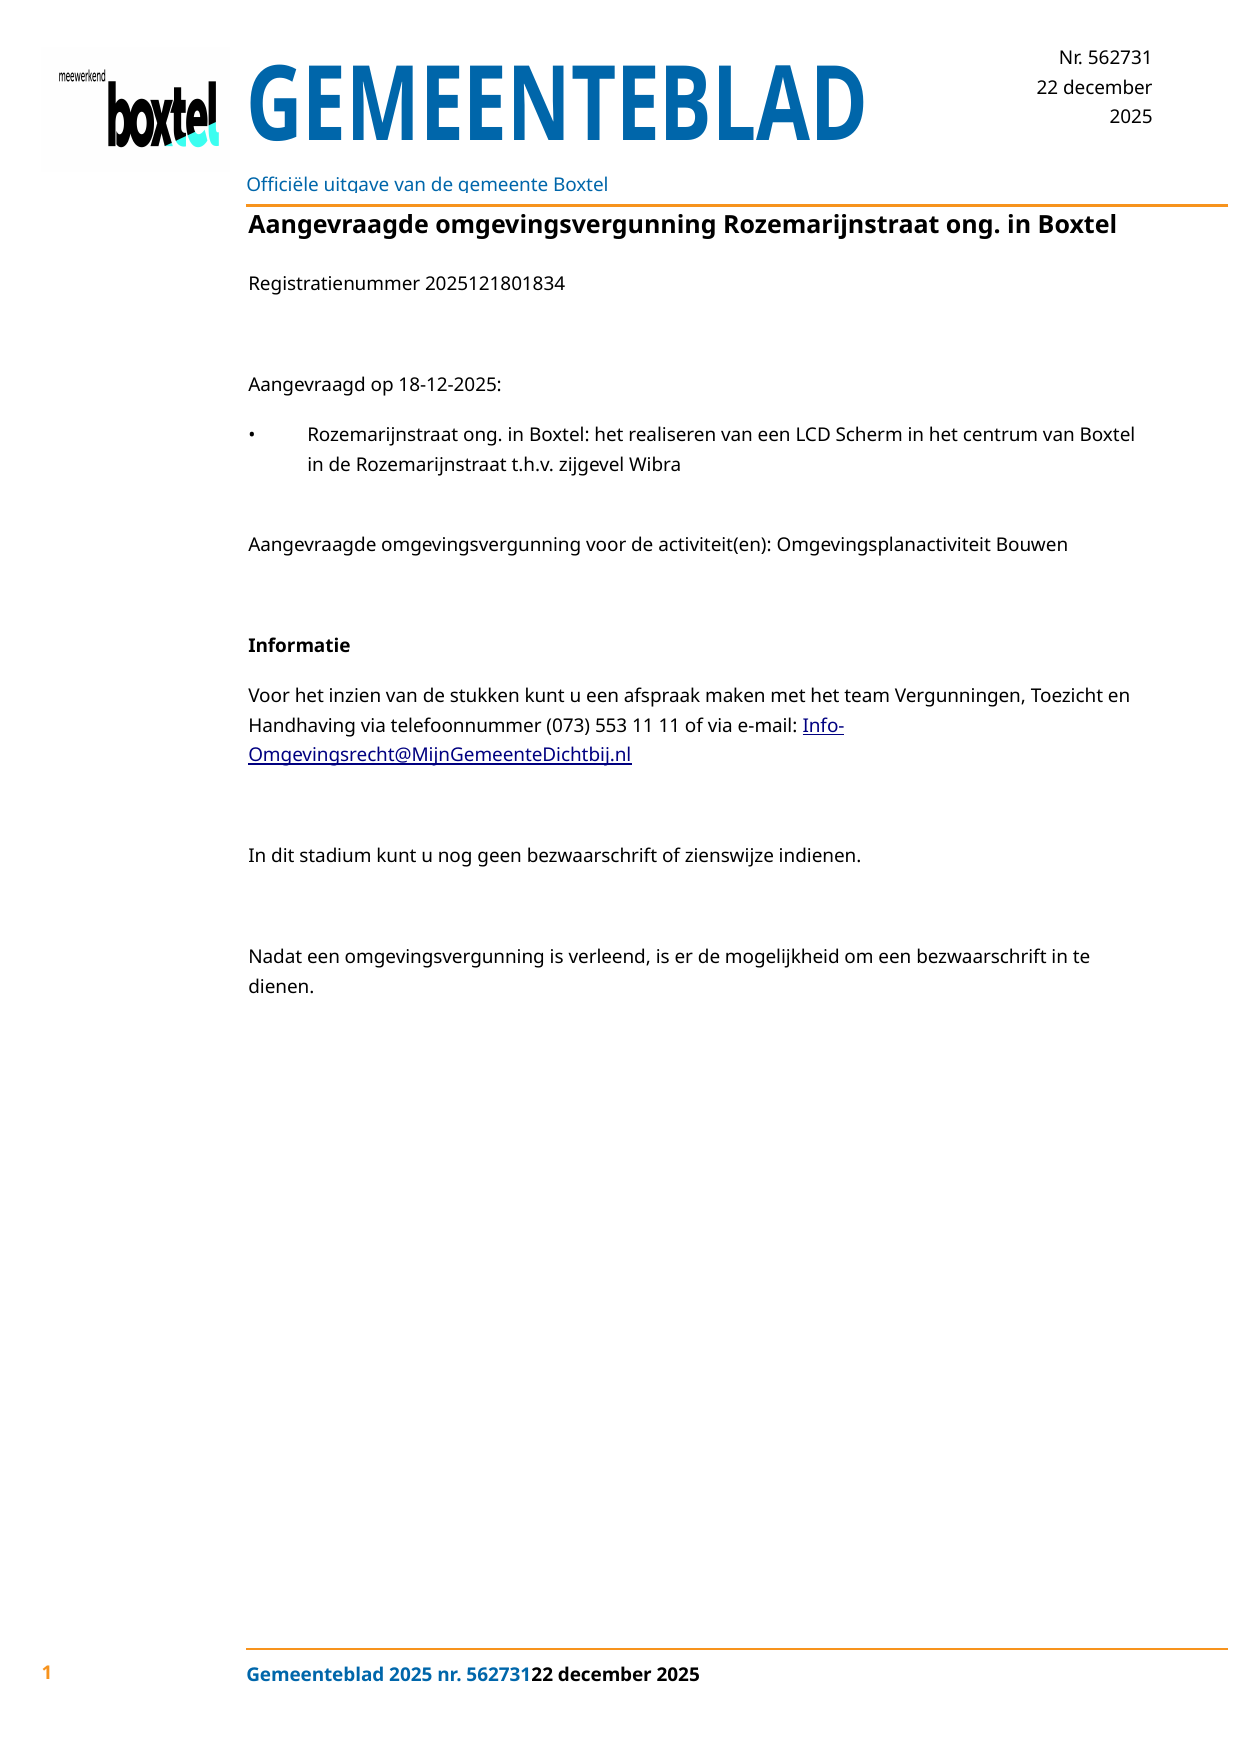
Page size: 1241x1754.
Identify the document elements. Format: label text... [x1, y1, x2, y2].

text Nadat een omgevingsvergunning is verleend, is er de mogelijkheid om een bezwaarschrift in te dienen. [248, 943, 1152, 998]
text Aangevraagde omgevingsvergunning voor de activiteit(en): Omgevingsplanactiviteit Bouwen [248, 531, 1152, 557]
picture [41, 47, 231, 172]
text Informatie [248, 632, 1152, 658]
text In dit stadium kunt u nog geen bezwaarschrift of zienswijze indienen. [248, 842, 1152, 868]
text Aangevraagd op 18-12-2025: [248, 371, 1152, 397]
text Aangevraagde omgevingsvergunning Rozemarijnstraat ong. in Boxtel [248, 207, 1152, 241]
text Voor het inzien van de stukken kunt u een afspraak maken met het team Vergunningen, Toezicht en Handhaving via telefoonnummer (073) 553 11 11 of via e-mail: Info-Omgevingsrecht@MijnGemeenteDichtbij.nl [248, 682, 1152, 767]
text Registratienummer 2025121801834 [248, 270, 1152, 296]
list Rozemarijnstraat ong. in Boxtel: het realiseren van een LCD Scherm in het centrum van Boxtel in de Rozemarijnstraat t.h.v. zijgevel Wibra [248, 422, 1152, 477]
